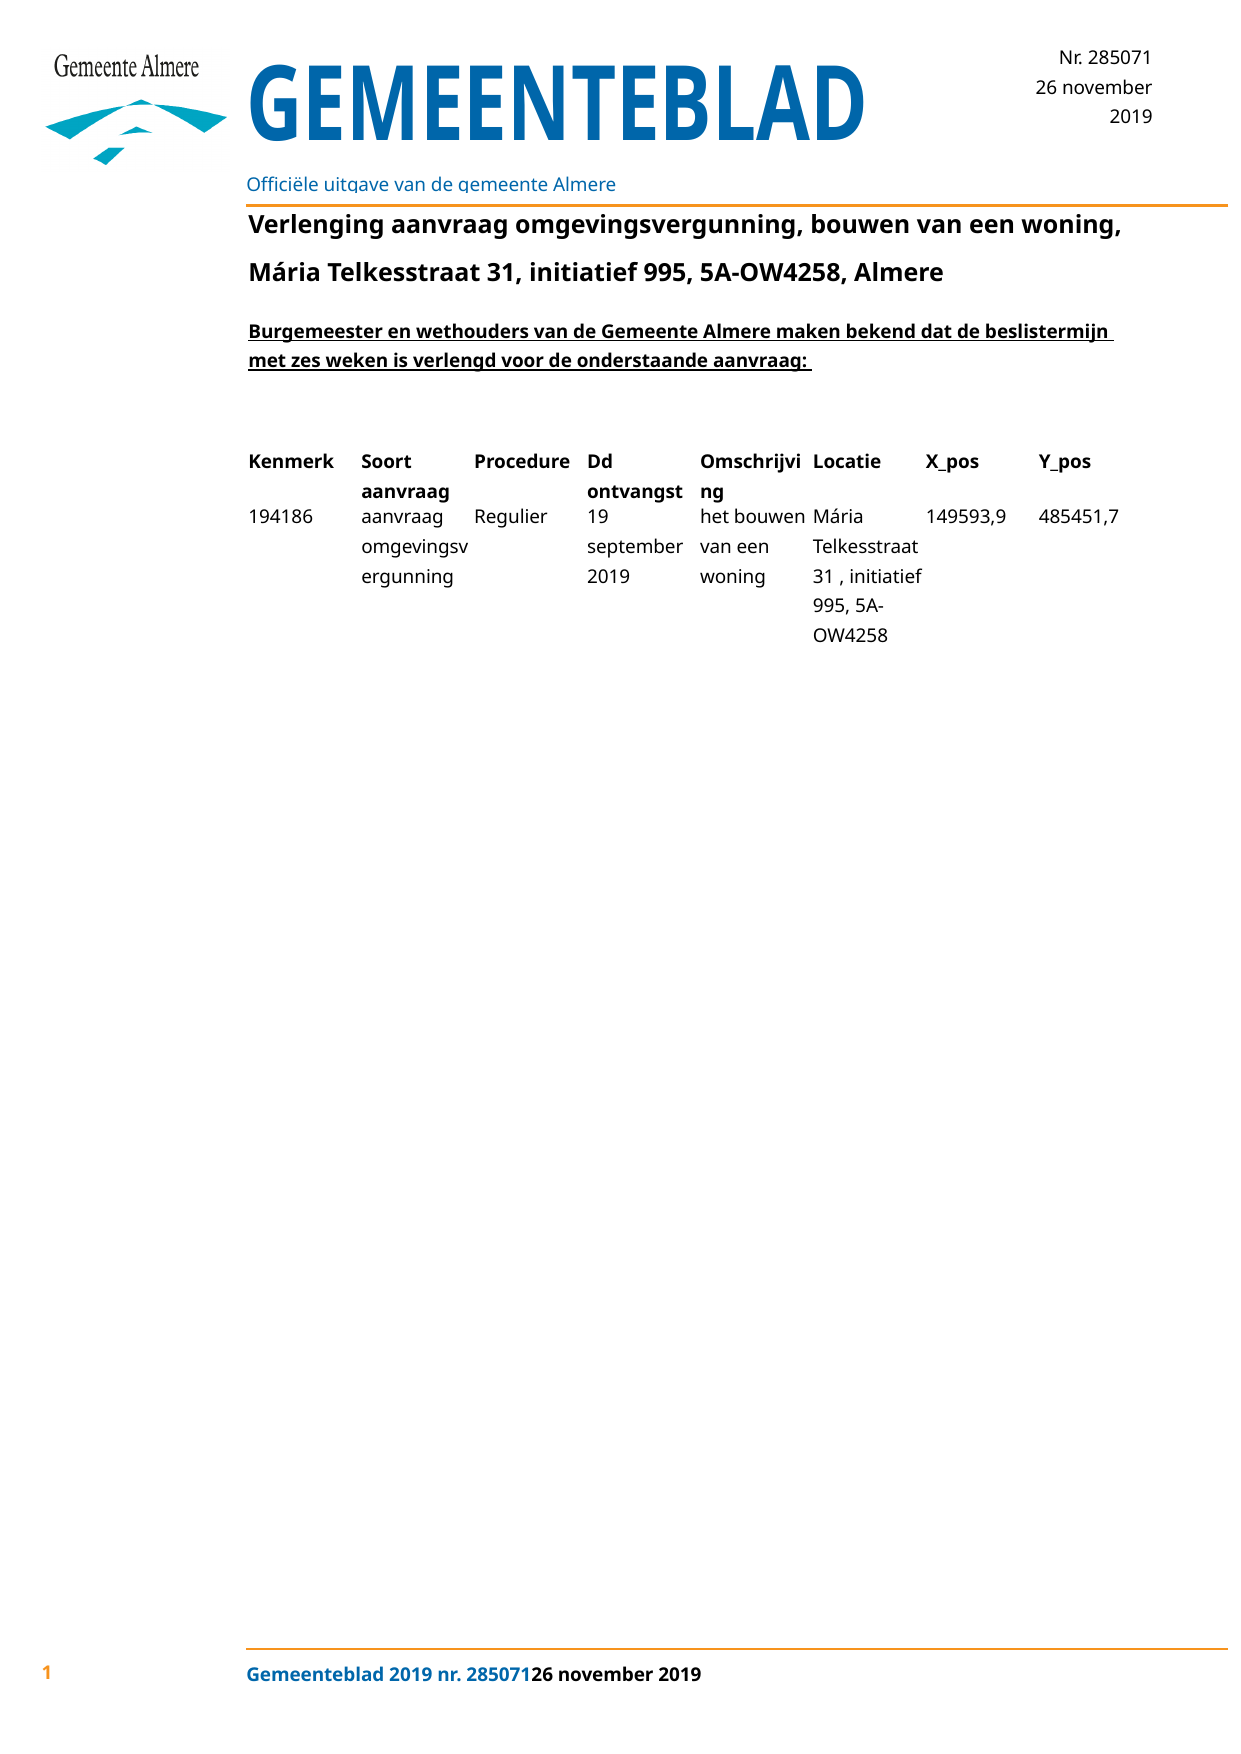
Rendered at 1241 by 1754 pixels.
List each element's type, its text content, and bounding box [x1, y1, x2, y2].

table_header Soort aanvraag [361, 449, 474, 504]
text Burgemeester en wethouders van de Gemeente Almere maken bekend dat de beslistermijn met zes weken is verlengd voor de onderstaande aanvraag: [248, 318, 1152, 373]
table_cell 194186 [248, 504, 361, 648]
table_header Omschrijving [700, 449, 813, 504]
table_header Locatie [813, 449, 926, 504]
table_cell aanvraag omgevingsvergunning [361, 504, 474, 648]
table_header Kenmerk [248, 449, 361, 504]
table_cell 19 september 2019 [587, 504, 700, 648]
table_cell 149593,9 [926, 504, 1038, 648]
table_header X_pos [926, 449, 1038, 504]
table_header Procedure [474, 449, 587, 504]
text Verlenging aanvraag omgevingsvergunning, bouwen van een woning, Mária Telkesstraat 31, initiatief 995, 5A-OW4258, Almere [248, 207, 1152, 288]
table_header Dd ontvangst [587, 449, 700, 504]
table_cell het bouwen van een woning [700, 504, 813, 648]
picture [41, 47, 231, 172]
table_cell Mária Telkesstraat 31 , initiatief 995, 5A-OW4258 [813, 504, 926, 648]
table_header Y_pos [1039, 449, 1152, 504]
table_cell Regulier [474, 504, 587, 648]
table_cell 485451,7 [1039, 504, 1152, 648]
